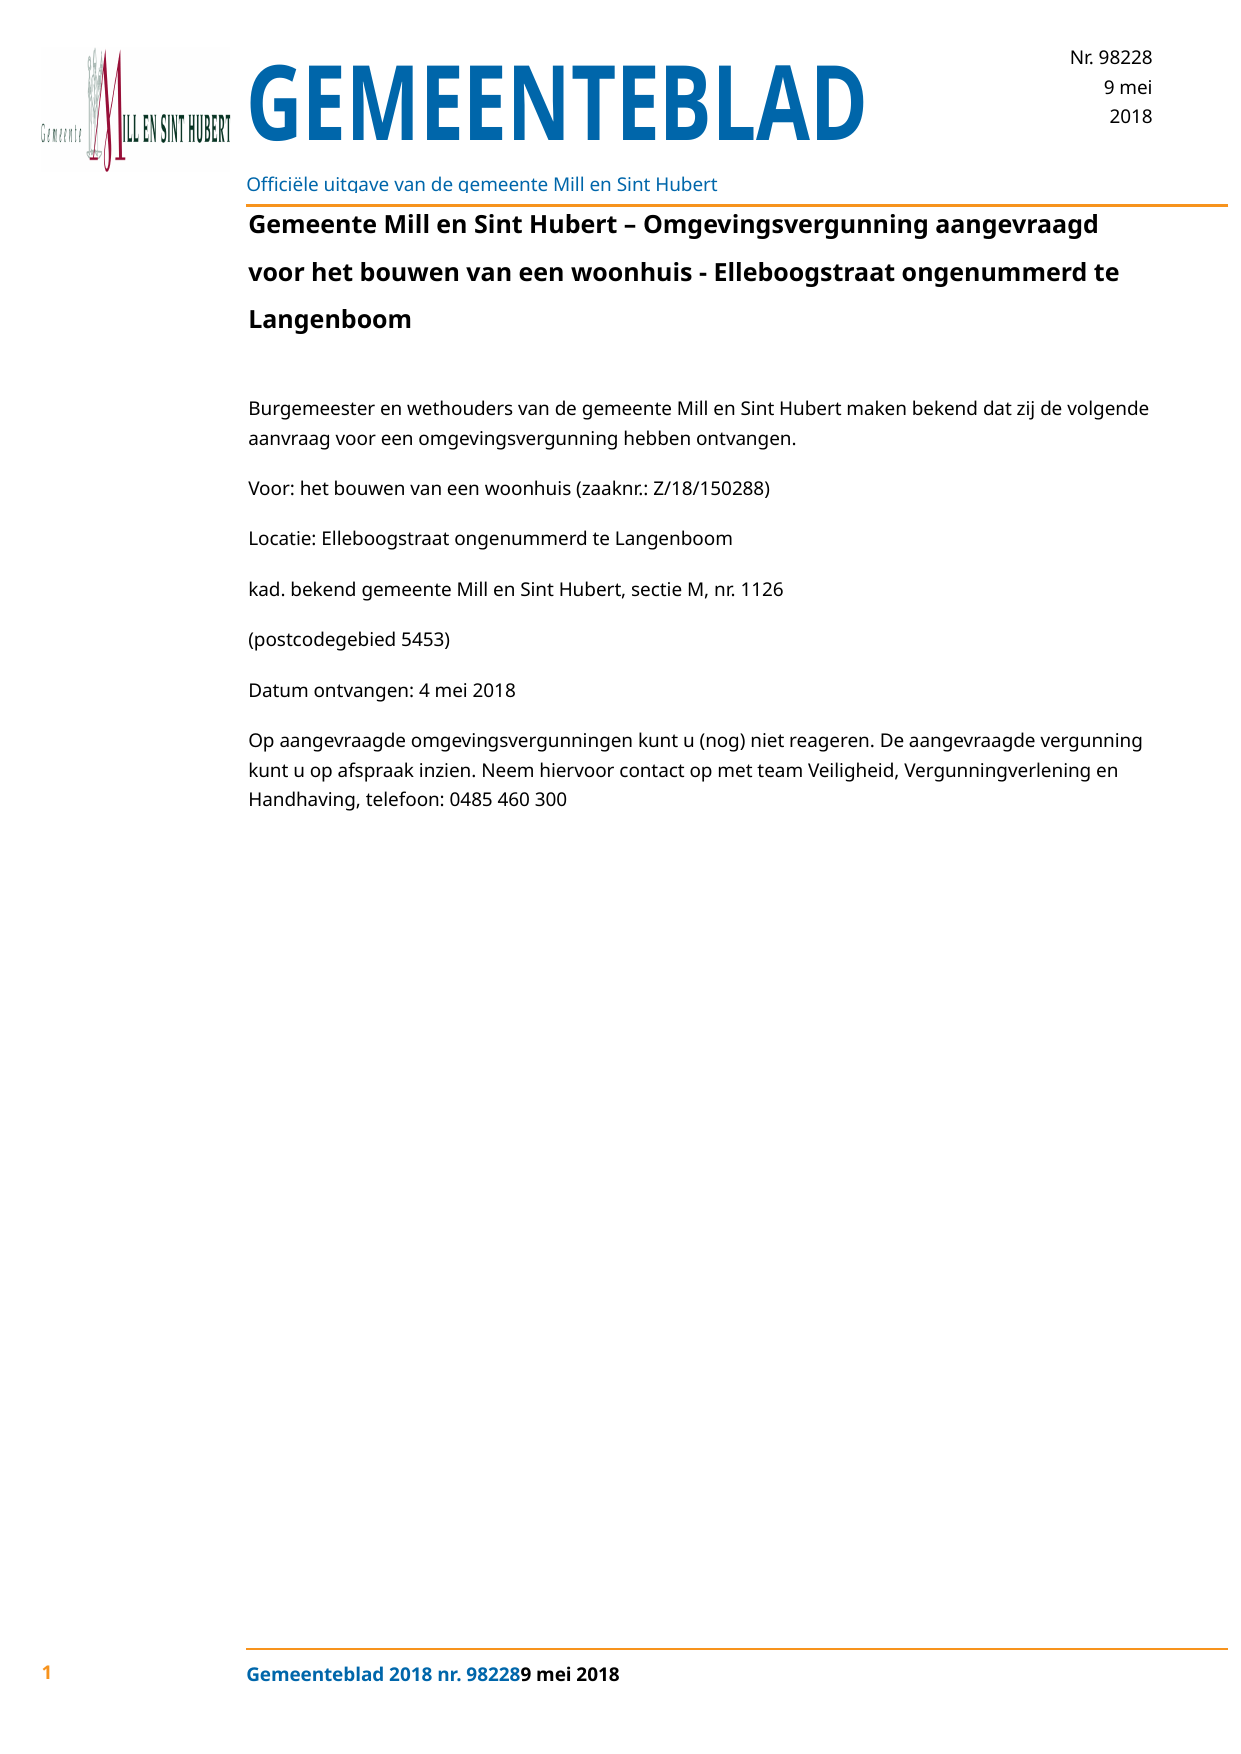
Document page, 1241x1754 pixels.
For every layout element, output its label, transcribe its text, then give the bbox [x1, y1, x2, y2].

text Op aangevraagde omgevingsvergunningen kunt u (nog) niet reageren. De aangevraagde vergunning kunt u op afspraak inzien. Neem hiervoor contact op met team Veiligheid, Vergunningverlening en Handhaving, telefoon: 0485 460 300 [248, 727, 1152, 812]
text Voor: het bouwen van een woonhuis (zaaknr.: Z/18/150288) [248, 475, 1152, 501]
text Datum ontvangen: 4 mei 2018 [248, 677, 1152, 702]
text (postcodegebied 5453) [248, 626, 1152, 652]
text Gemeente Mill en Sint Hubert – Omgevingsvergunning aangevraagd voor het bouwen van een woonhuis - Elleboogstraat ongenummerd te Langenboom [248, 207, 1152, 336]
text Locatie: Elleboogstraat ongenummerd te Langenboom [248, 526, 1152, 551]
picture [41, 47, 231, 172]
text Burgemeester en wethouders van de gemeente Mill en Sint Hubert maken bekend dat zij de volgende aanvraag voor een omgevingsvergunning hebben ontvangen. [248, 395, 1152, 450]
text kad. bekend gemeente Mill en Sint Hubert, sectie M, nr. 1126 [248, 576, 1152, 602]
